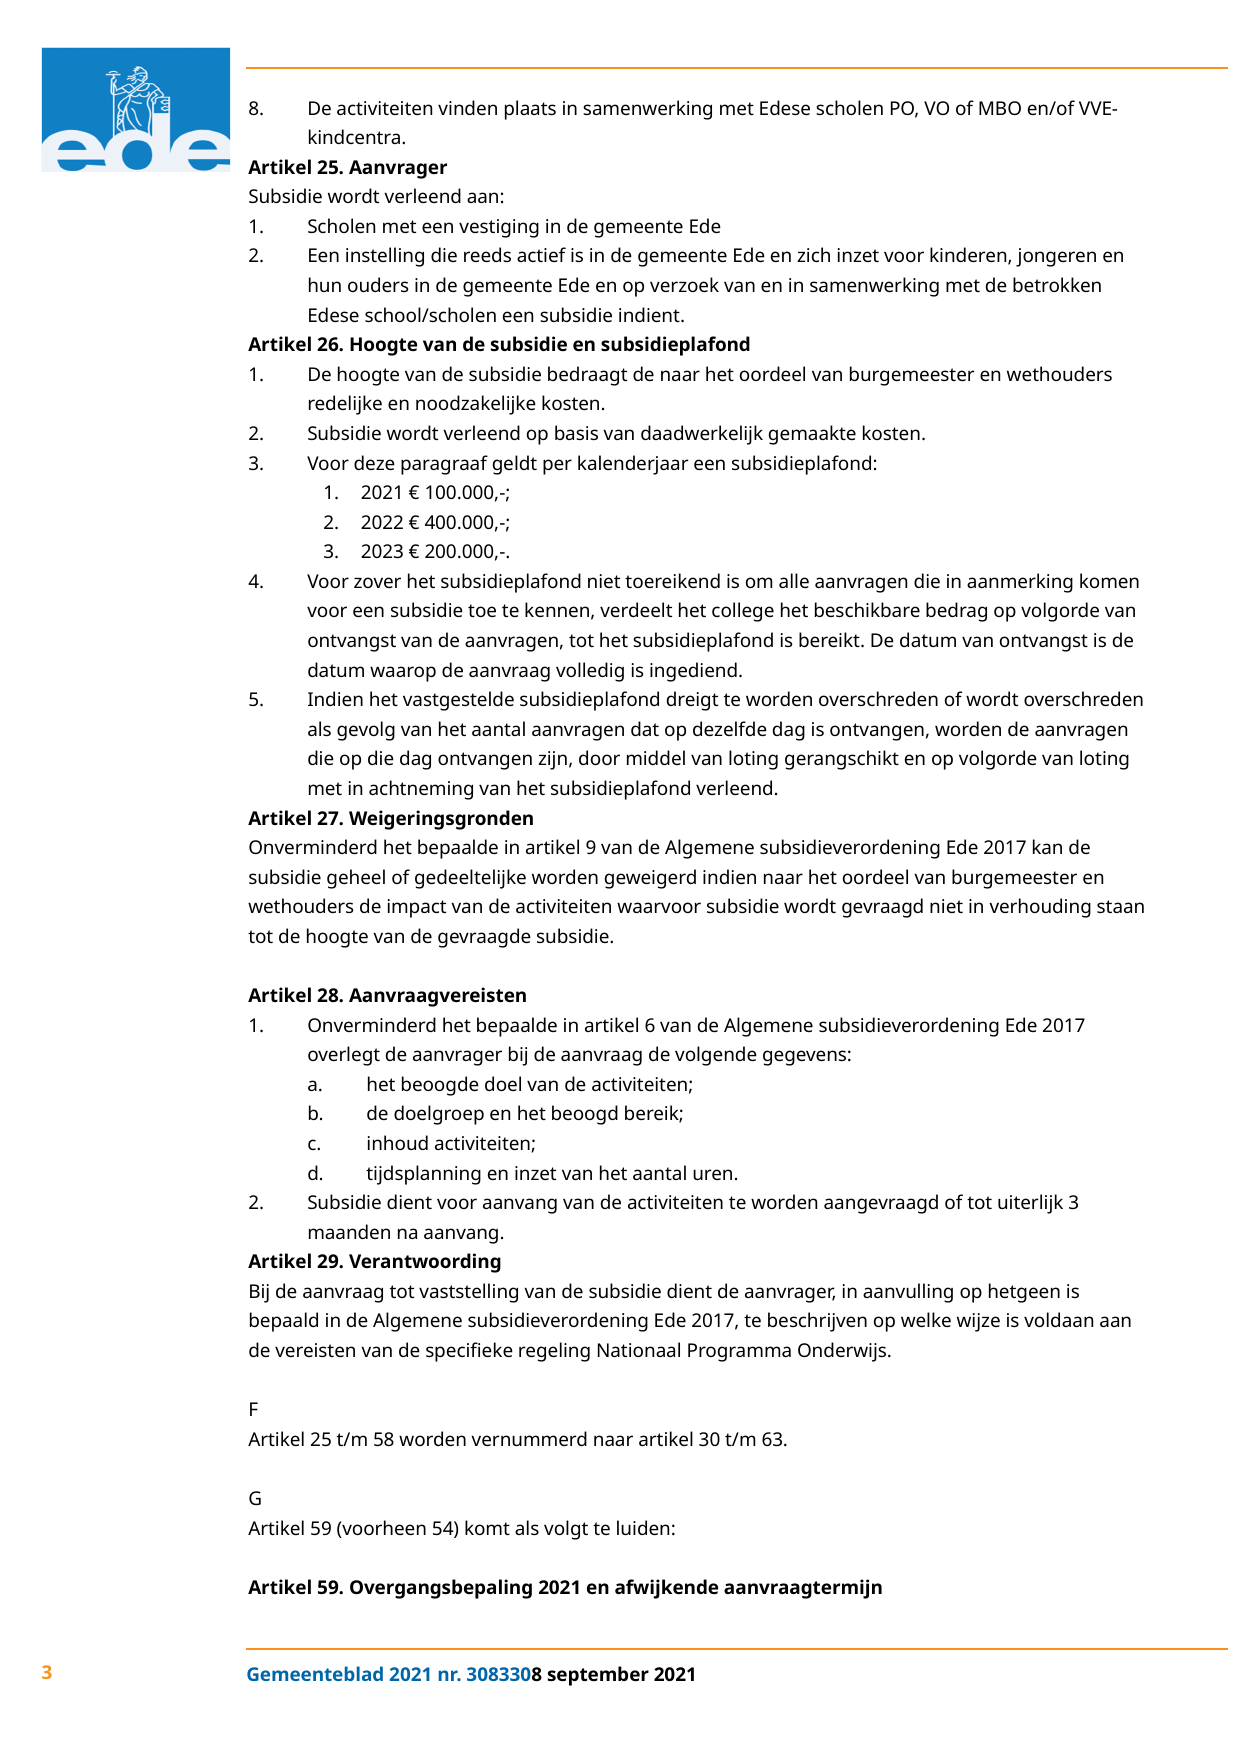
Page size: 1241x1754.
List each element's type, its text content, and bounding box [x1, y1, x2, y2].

list Onverminderd het bepaalde in artikel 6 van de Algemene subsidieverordening Ede 2017 overlegt de aanvrager bij de aanvraag de volgende gegevens: [248, 1012, 1152, 1067]
list Voor zover het subsidieplafond niet toereikend is om alle aanvragen die in aanmerking komen voor een subsidie toe te kennen, verdeelt het college het beschikbare bedrag op volgorde van ontvangst van de aanvragen, tot het subsidieplafond is bereikt. De datum van ontvangst is de datum waarop de aanvraag volledig is ingediend. [248, 568, 1152, 683]
picture [41, 47, 231, 172]
text G [248, 1485, 1152, 1511]
list Subsidie wordt verleend op basis van daadwerkelijk gemaakte kosten. [248, 420, 1152, 446]
list Voor deze paragraaf geldt per kalenderjaar een subsidieplafond: [248, 450, 1152, 476]
text Artikel 25. Aanvrager [248, 154, 1152, 180]
list de doelgroep en het beoogd bereik; [307, 1101, 1152, 1126]
text Bij de aanvraag tot vaststelling van de subsidie dient de aanvrager, in aanvulling op hetgeen is bepaald in de Algemene subsidieverordening Ede 2017, te beschrijven op welke wijze is voldaan aan de vereisten van de specifieke regeling Nationaal Programma Onderwijs. [248, 1278, 1152, 1363]
list het beoogde doel van de activiteiten; [307, 1071, 1152, 1097]
text Artikel 26. Hoogte van de subsidie en subsidieplafond [248, 331, 1152, 357]
text Artikel 28. Aanvraagvereisten [248, 982, 1152, 1008]
list 2023 € 200.000,-. [323, 538, 1152, 564]
list tijdsplanning en inzet van het aantal uren. [307, 1160, 1152, 1186]
text Artikel 59 (voorheen 54) komt als volgt te luiden: [248, 1515, 1152, 1541]
list Subsidie dient voor aanvang van de activiteiten te worden aangevraagd of tot uiterlijk 3 maanden na aanvang. [248, 1189, 1152, 1245]
list Scholen met een vestiging in de gemeente Ede [248, 213, 1152, 239]
text F [248, 1396, 1152, 1422]
text Artikel 59. Overgangsbepaling 2021 en afwijkende aanvraagtermijn [248, 1574, 1152, 1600]
list De hoogte van de subsidie bedraagt de naar het oordeel van burgemeester en wethouders redelijke en noodzakelijke kosten. [248, 361, 1152, 416]
list inhoud activiteiten; [307, 1130, 1152, 1156]
list De activiteiten vinden plaats in samenwerking met Edese scholen PO, VO of MBO en/of VVE-kindcentra. [248, 95, 1152, 150]
text Onverminderd het bepaalde in artikel 9 van de Algemene subsidieverordening Ede 2017 kan de subsidie geheel of gedeeltelijke worden geweigerd indien naar het oordeel van burgemeester en wethouders de impact van de activiteiten waarvoor subsidie wordt gevraagd niet in verhouding staan tot de hoogte van de gevraagde subsidie. [248, 834, 1152, 949]
list 2022 € 400.000,-; [323, 509, 1152, 535]
text Artikel 25 t/m 58 worden vernummerd naar artikel 30 t/m 63. [248, 1426, 1152, 1452]
list Indien het vastgestelde subsidieplafond dreigt te worden overschreden of wordt overschreden als gevolg van het aantal aanvragen dat op dezelfde dag is ontvangen, worden de aanvragen die op die dag ontvangen zijn, door middel van loting gerangschikt en op volgorde van loting met in achtneming van het subsidieplafond verleend. [248, 686, 1152, 801]
text Artikel 29. Verantwoording [248, 1248, 1152, 1274]
list Een instelling die reeds actief is in de gemeente Ede en zich inzet voor kinderen, jongeren en hun ouders in de gemeente Ede en op verzoek van en in samenwerking met de betrokken Edese school/scholen een subsidie indient. [248, 243, 1152, 328]
text Artikel 27. Weigeringsgronden [248, 805, 1152, 831]
text Subsidie wordt verleend aan: [248, 183, 1152, 209]
list 2021 € 100.000,-; [323, 479, 1152, 505]
